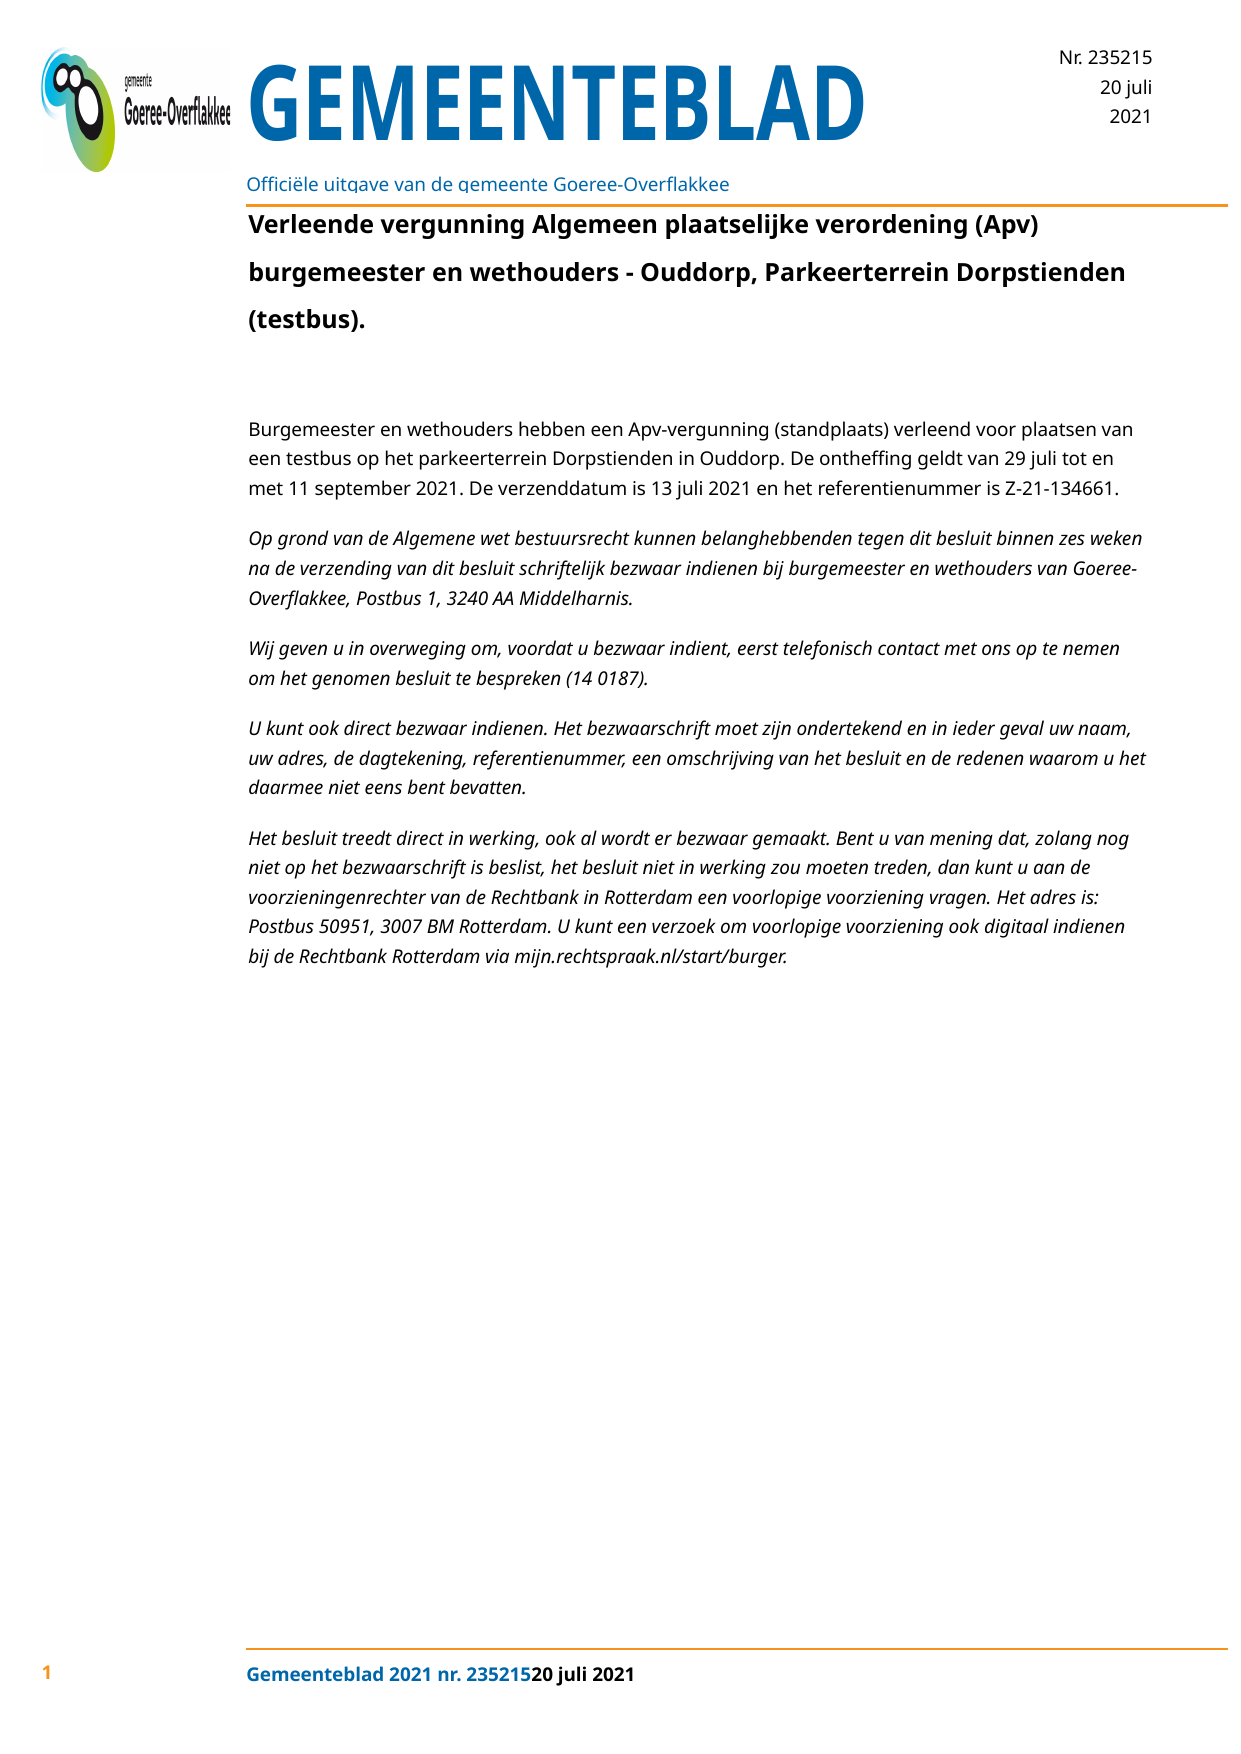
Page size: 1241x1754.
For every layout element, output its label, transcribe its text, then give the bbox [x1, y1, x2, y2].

text Op grond van de Algemene wet bestuursrecht kunnen belanghebbenden tegen dit besluit binnen zes weken na de verzending van dit besluit schriftelijk bezwaar indienen bij burgemeester en wethouders van Goeree-Overflakkee, Postbus 1, 3240 AA Middelharnis. [248, 526, 1152, 610]
text Het besluit treedt direct in werking, ook al wordt er bezwaar gemaakt. Bent u van mening dat, zolang nog niet op het bezwaarschrift is beslist, het besluit niet in werking zou moeten treden, dan kunt u aan de voorzieningenrechter van de Rechtbank in Rotterdam een voorlopige voorziening vragen. Het adres is: Postbus 50951, 3007 BM Rotterdam. U kunt een verzoek om voorlopige voorziening ook digitaal indienen bij de Rechtbank Rotterdam via mijn.rechtspraak.nl/start/burger. [248, 825, 1152, 969]
text Verleende vergunning Algemeen plaatselijke verordening (Apv) burgemeester en wethouders - Ouddorp, Parkeerterrein Dorpstienden (testbus). [248, 207, 1152, 336]
text U kunt ook direct bezwaar indienen. Het bezwaarschrift moet zijn ondertekend en in ieder geval uw naam, uw adres, de dagtekening, referentienummer, een omschrijving van het besluit en de redenen waarom u het daarmee niet eens bent bevatten. [248, 715, 1152, 800]
picture [41, 47, 231, 172]
text Wij geven u in overweging om, voordat u bezwaar indient, eerst telefonisch contact met ons op te nemen om het genomen besluit te bespreken (14 0187). [248, 635, 1152, 690]
text Burgemeester en wethouders hebben een Apv-vergunning (standplaats) verleend voor plaatsen van een testbus op het parkeerterrein Dorpstienden in Ouddorp. De ontheffing geldt van 29 juli tot en met 11 september 2021. De verzenddatum is 13 juli 2021 en het referentienummer is Z-21-134661. [248, 416, 1152, 501]
